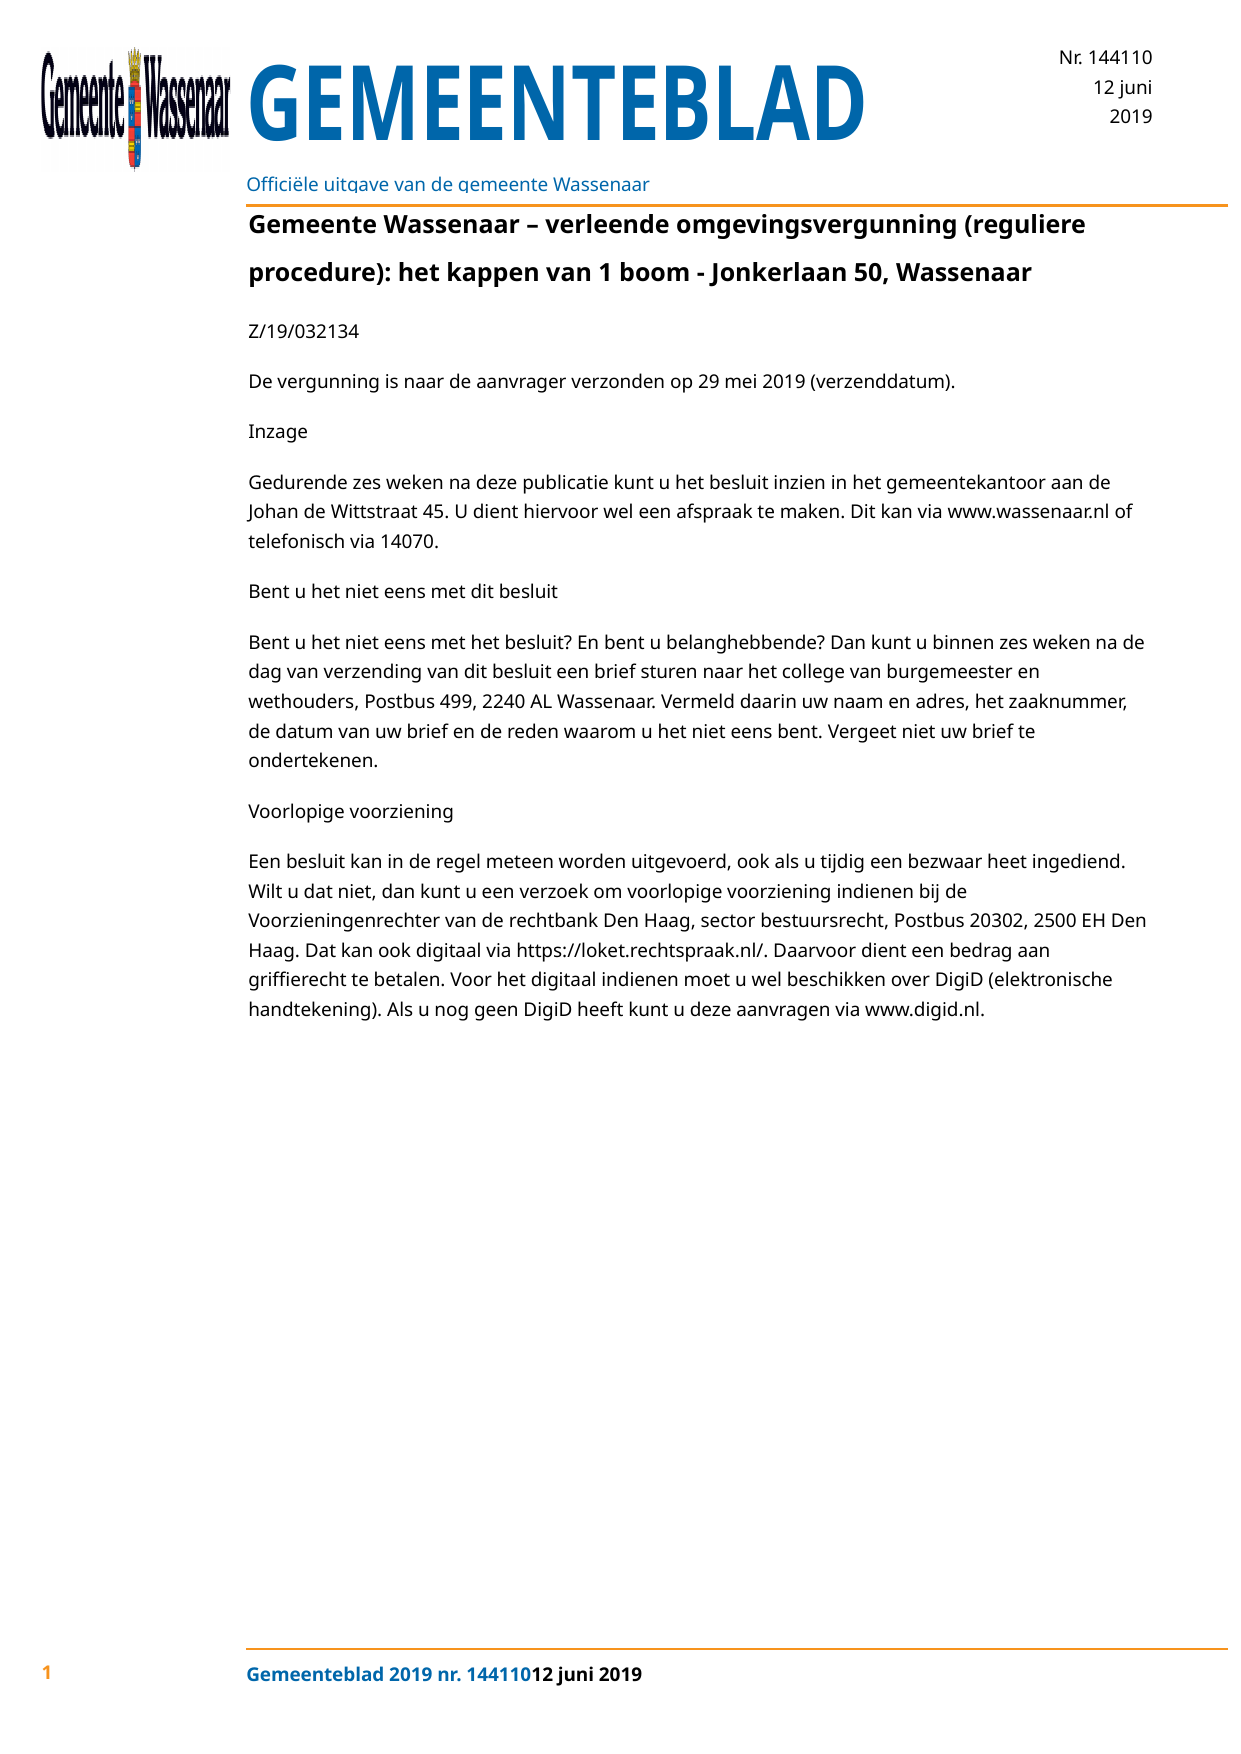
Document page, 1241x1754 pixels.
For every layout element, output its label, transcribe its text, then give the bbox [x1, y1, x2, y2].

text Bent u het niet eens met het besluit? En bent u belanghebbende? Dan kunt u binnen zes weken na de dag van verzending van dit besluit een brief sturen naar het college van burgemeester en wethouders, Postbus 499, 2240 AL Wassenaar. Vermeld daarin uw naam en adres, het zaaknummer, de datum van uw brief en de reden waarom u het niet eens bent. Vergeet niet uw brief te ondertekenen. [248, 629, 1152, 773]
text Bent u het niet eens met dit besluit [248, 579, 1152, 604]
text Inzage [248, 419, 1152, 444]
text Een besluit kan in de regel meteen worden uitgevoerd, ook als u tijdig een bezwaar heet ingediend. Wilt u dat niet, dan kunt u een verzoek om voorlopige voorziening indienen bij de Voorzieningenrechter van de rechtbank Den Haag, sector bestuursrecht, Postbus 20302, 2500 EH Den Haag. Dat kan ook digitaal via https://loket.rechtspraak.nl/. Daarvoor dient een bedrag aan griffierecht te betalen. Voor het digitaal indienen moet u wel beschikken over DigiD (elektronische handtekening). Als u nog geen DigiD heeft kunt u deze aanvragen via www.digid.nl. [248, 848, 1152, 1022]
text Gedurende zes weken na deze publicatie kunt u het besluit inzien in het gemeentekantoor aan de Johan de Wittstraat 45. U dient hiervoor wel een afspraak te maken. Dit kan via www.wassenaar.nl of telefonisch via 14070. [248, 469, 1152, 554]
text De vergunning is naar de aanvrager verzonden op 29 mei 2019 (verzenddatum). [248, 368, 1152, 394]
text Gemeente Wassenaar – verleende omgevingsvergunning (reguliere procedure): het kappen van 1 boom - Jonkerlaan 50, Wassenaar [248, 207, 1152, 288]
text Voorlopige voorziening [248, 798, 1152, 824]
picture [41, 47, 231, 172]
text Z/19/032134 [248, 318, 1152, 344]
